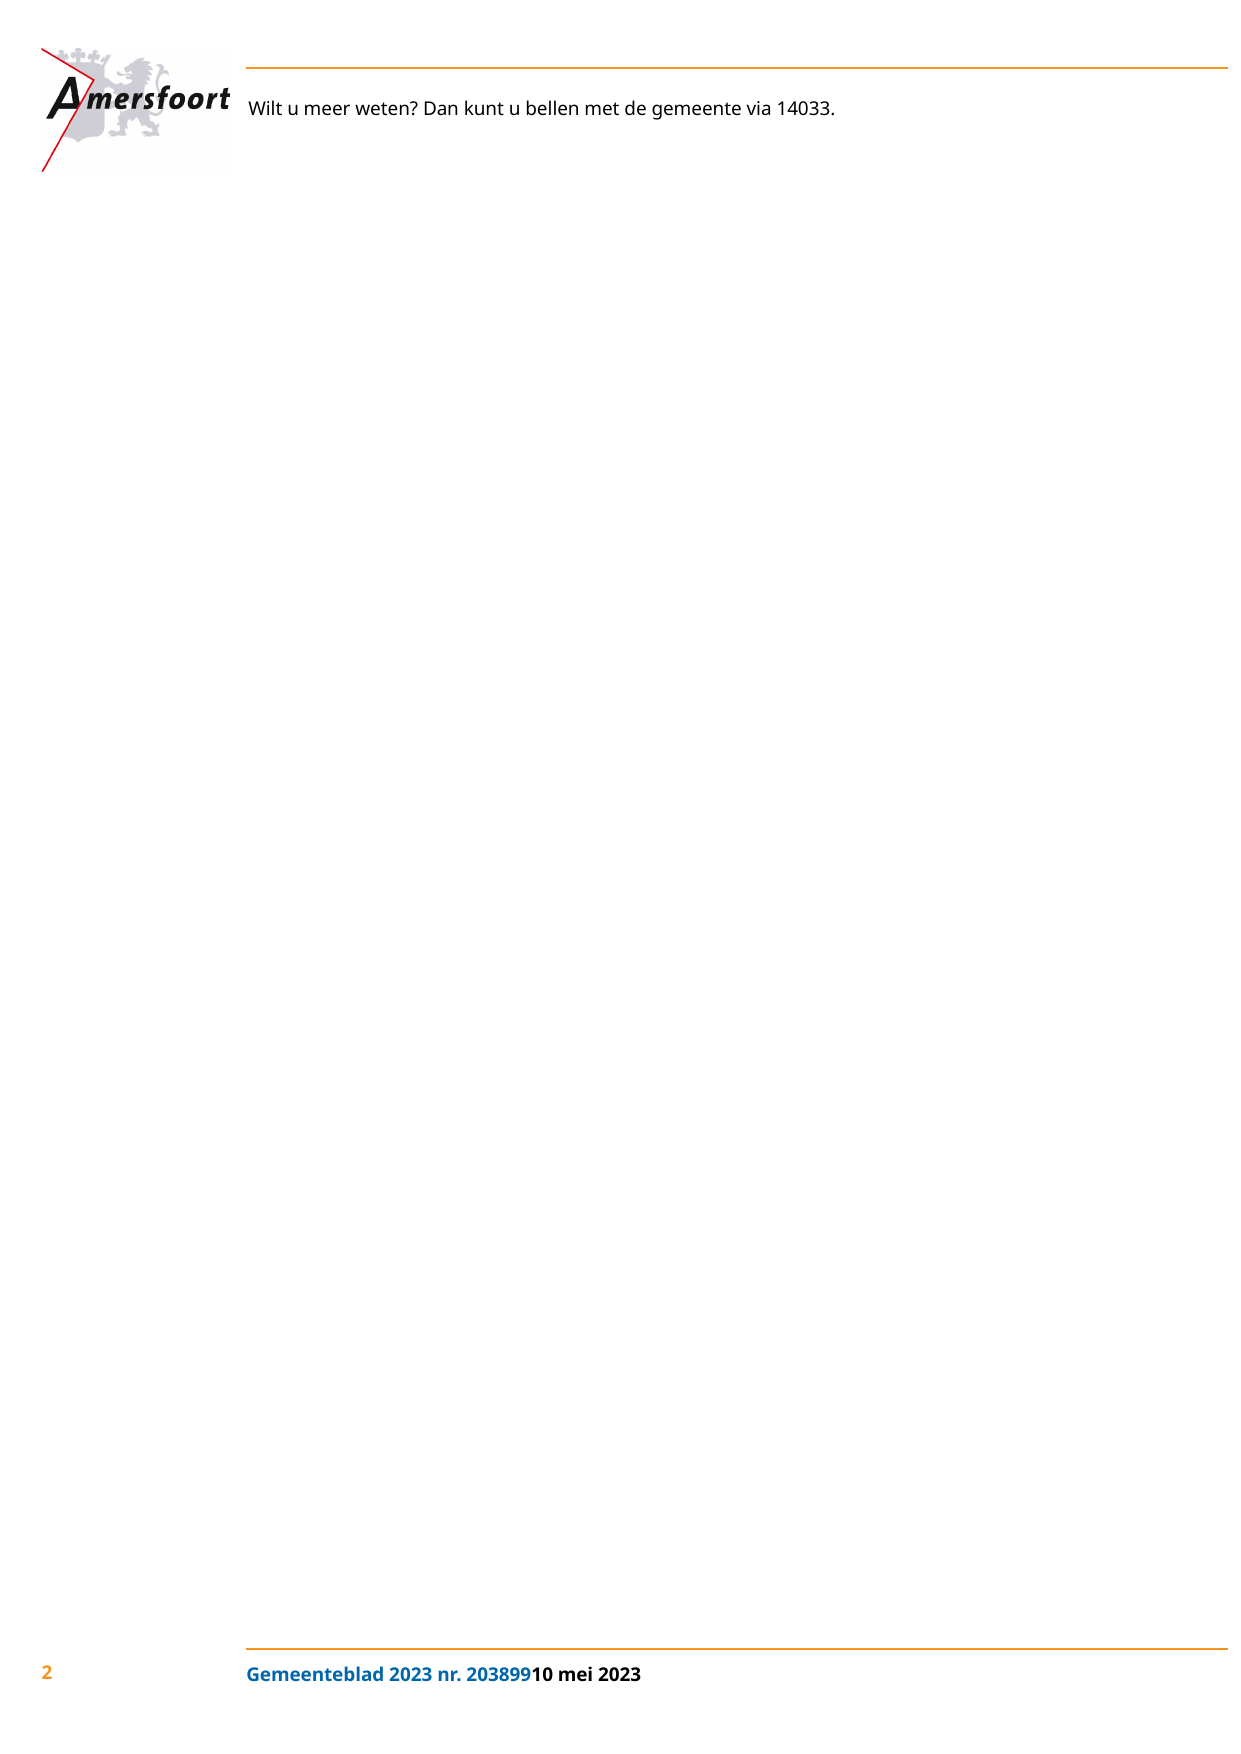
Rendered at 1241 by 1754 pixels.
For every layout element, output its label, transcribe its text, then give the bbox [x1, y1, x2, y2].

picture [41, 47, 231, 172]
text Wilt u meer weten? Dan kunt u bellen met de gemeente via 14033. [248, 95, 1152, 121]
